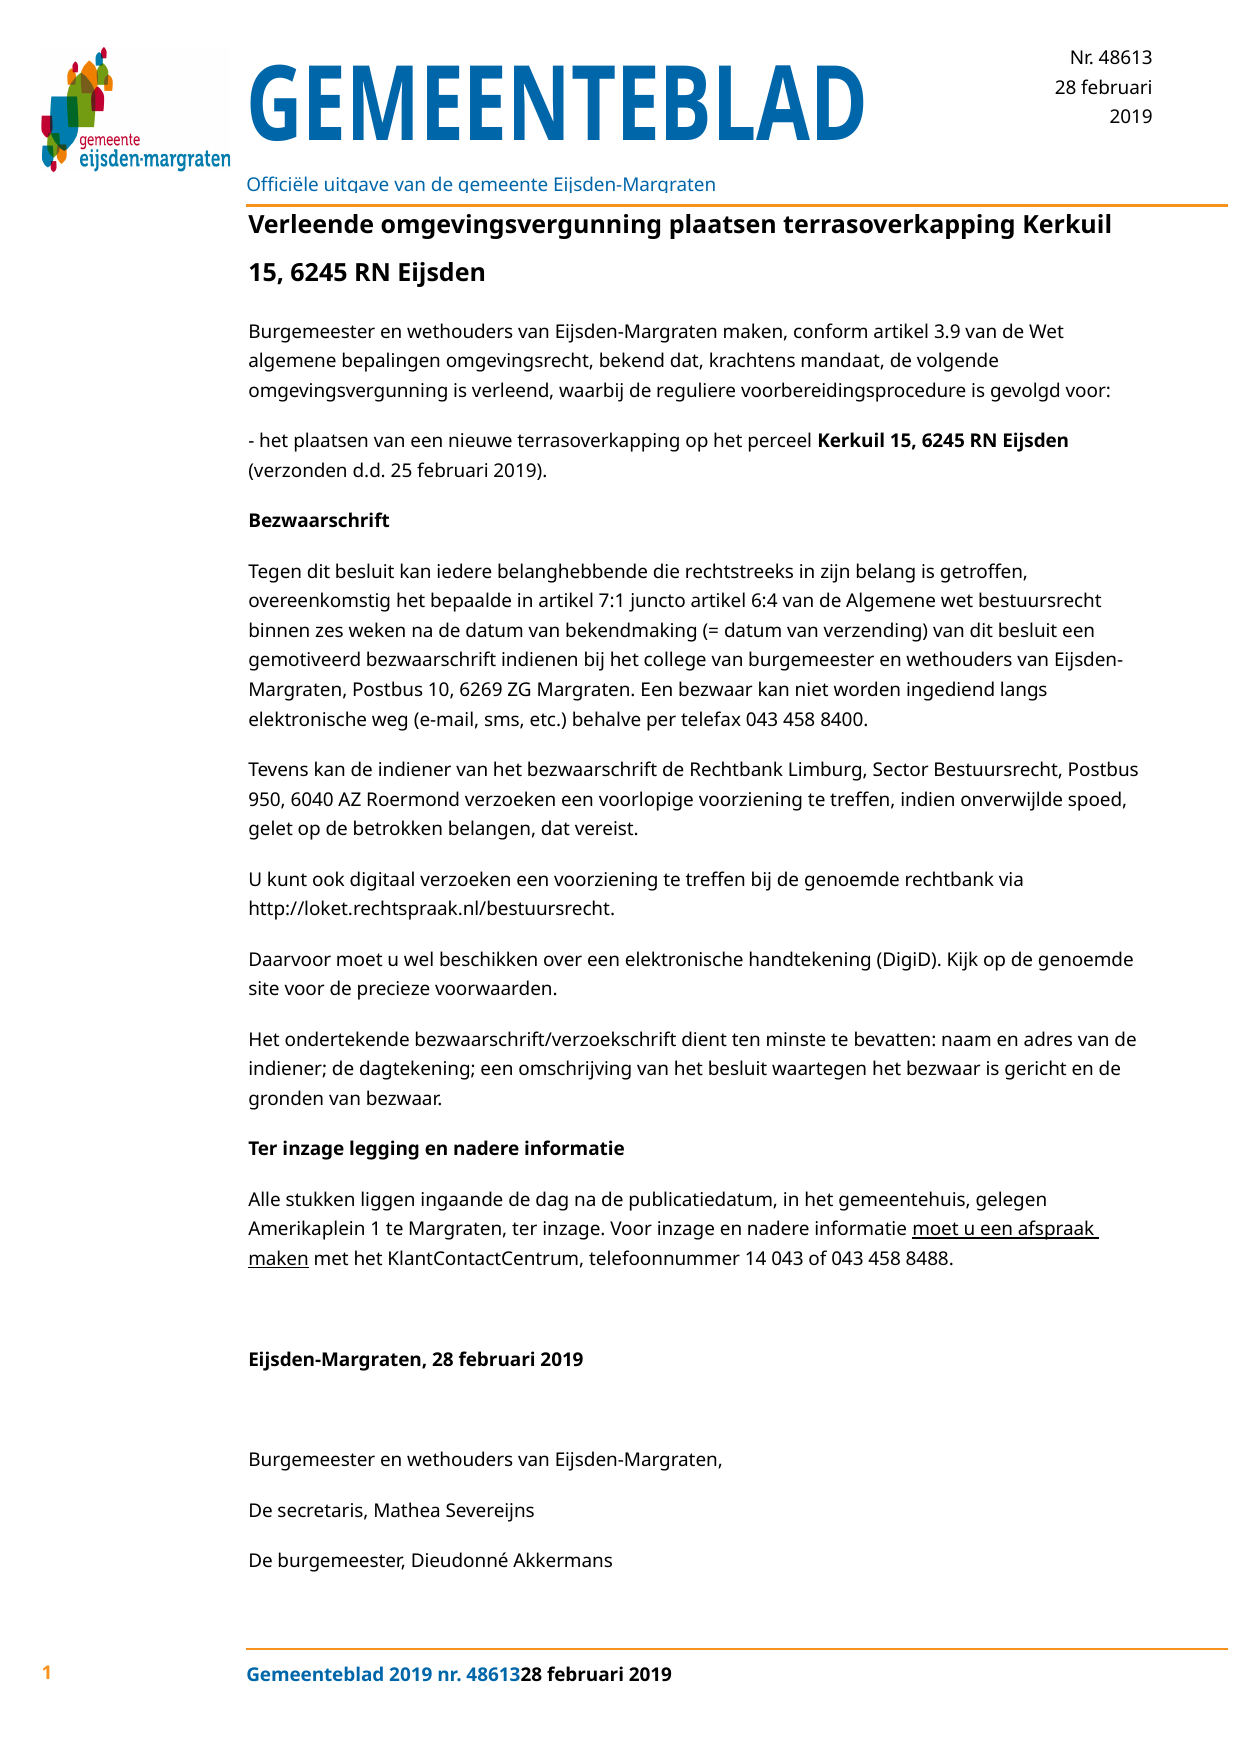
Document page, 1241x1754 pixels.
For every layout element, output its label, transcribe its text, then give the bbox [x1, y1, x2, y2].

text Verleende omgevingsvergunning plaatsen terrasoverkapping Kerkuil 15, 6245 RN Eijsden [248, 207, 1152, 288]
text Tegen dit besluit kan iedere belanghebbende die rechtstreeks in zijn belang is getroffen, overeenkomstig het bepaalde in artikel 7:1 juncto artikel 6:4 van de Algemene wet bestuursrecht binnen zes weken na de datum van bekendmaking (= datum van verzending) van dit besluit een gemotiveerd bezwaarschrift indienen bij het college van burgemeester en wethouders van Eijsden-Margraten, Postbus 10, 6269 ZG Margraten. Een bezwaar kan niet worden ingediend langs elektronische weg (e-mail, sms, etc.) behalve per telefax 043 458 8400. [248, 558, 1152, 732]
text Alle stukken liggen ingaande de dag na de publicatiedatum, in het gemeentehuis, gelegen Amerikaplein 1 te Margraten, ter inzage. Voor inzage en nadere informatie moet u een afspraak maken met het KlantContactCentrum, telefoonnummer 14 043 of 043 458 8488. [248, 1186, 1152, 1271]
text Bezwaarschrift [248, 507, 1152, 533]
text Tevens kan de indiener van het bezwaarschrift de Rechtbank Limburg, Sector Bestuursrecht, Postbus 950, 6040 AZ Roermond verzoeken een voorlopige voorziening te treffen, indien onverwijlde spoed, gelet op de betrokken belangen, dat vereist. [248, 756, 1152, 841]
picture [41, 47, 231, 172]
text Ter inzage legging en nadere informatie [248, 1135, 1152, 1161]
text U kunt ook digitaal verzoeken een voorziening te treffen bij de genoemde rechtbank via http://loket.rechtspraak.nl/bestuursrecht. [248, 866, 1152, 921]
text De burgemeester, Dieudonné Akkermans [248, 1547, 1152, 1573]
text Burgemeester en wethouders van Eijsden-Margraten maken, conform artikel 3.9 van de Wet algemene bepalingen omgevingsrecht, bekend dat, krachtens mandaat, de volgende omgevingsvergunning is verleend, waarbij de reguliere voorbereidingsprocedure is gevolgd voor: [248, 318, 1152, 403]
text Daarvoor moet u wel beschikken over een elektronische handtekening (DigiD). Kijk op de genoemde site voor de precieze voorwaarden. [248, 946, 1152, 1001]
text De secretaris, Mathea Severeijns [248, 1497, 1152, 1523]
text Het ondertekende bezwaarschrift/verzoekschrift dient ten minste te bevatten: naam en adres van de indiener; de dagtekening; een omschrijving van het besluit waartegen het bezwaar is gericht en de gronden van bezwaar. [248, 1026, 1152, 1111]
text - het plaatsen van een nieuwe terrasoverkapping op het perceel Kerkuil 15, 6245 RN Eijsden (verzonden d.d. 25 februari 2019). [248, 427, 1152, 483]
text Eijsden-Margraten, 28 februari 2019 [248, 1346, 1152, 1372]
text Burgemeester en wethouders van Eijsden-Margraten, [248, 1447, 1152, 1472]
